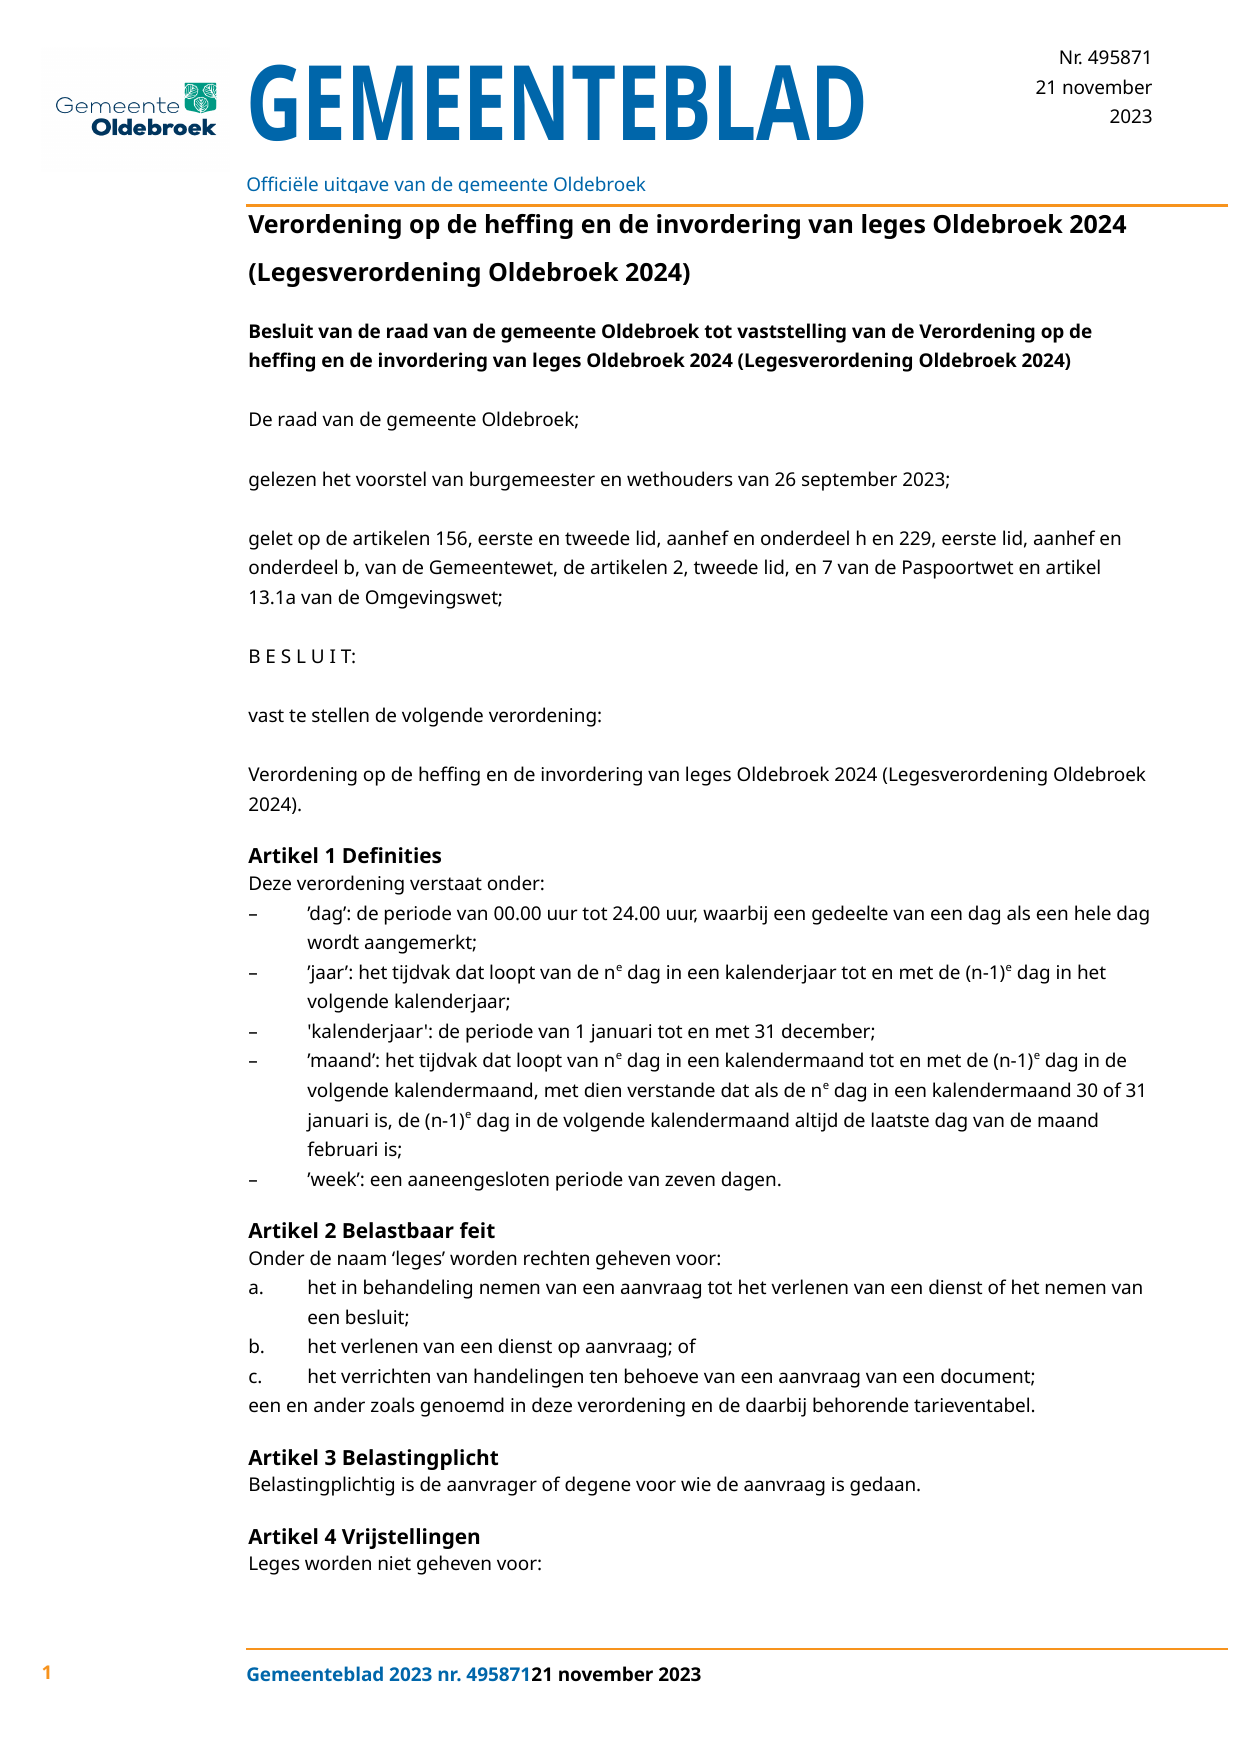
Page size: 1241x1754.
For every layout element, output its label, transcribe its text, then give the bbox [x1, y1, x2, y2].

list ’jaar’: het tijdvak dat loopt van de ne dag in een kalenderjaar tot en met de (n-1)e dag in het volgende kalenderjaar; [248, 959, 1152, 1014]
text B E S L U I T: [248, 643, 1152, 669]
text Besluit van de raad van de gemeente Oldebroek tot vaststelling van de Verordening op de heffing en de invordering van leges Oldebroek 2024 (Legesverordening Oldebroek 2024) [248, 318, 1152, 373]
text Artikel 1 Definities [248, 842, 1152, 870]
text De raad van de gemeente Oldebroek; [248, 407, 1152, 432]
list het verrichten van handelingen ten behoeve van een aanvraag van een document; [248, 1363, 1152, 1389]
text Verordening op de heffing en de invordering van leges Oldebroek 2024 (Legesverordening Oldebroek 2024) [248, 207, 1152, 288]
text Artikel 3 Belastingplicht [248, 1443, 1152, 1472]
text Artikel 4 Vrijstellingen [248, 1522, 1152, 1550]
text Leges worden niet geheven voor: [248, 1550, 1152, 1576]
list ’maand’: het tijdvak dat loopt van ne dag in een kalendermaand tot en met de (n-1)e dag in de volgende kalendermaand, met dien verstande dat als de ne dag in een kalendermaand 30 of 31 januari is, de (n-1)e dag in de volgende kalendermaand altijd de laatste dag van de maand februari is; [248, 1048, 1152, 1162]
list het verlenen van een dienst op aanvraag; of [248, 1333, 1152, 1359]
text Onder de naam ‘leges’ worden rechten geheven voor: [248, 1245, 1152, 1271]
picture [41, 47, 231, 172]
text een en ander zoals genoemd in deze verordening en de daarbij behorende tarieventabel. [248, 1393, 1152, 1418]
list 'kalenderjaar': de periode van 1 januari tot en met 31 december; [248, 1018, 1152, 1044]
list het in behandeling nemen van een aanvraag tot het verlenen van een dienst of het nemen van een besluit; [248, 1274, 1152, 1330]
text Deze verordening verstaat onder: [248, 870, 1152, 896]
text Verordening op de heffing en de invordering van leges Oldebroek 2024 (Legesverordening Oldebroek 2024). [248, 762, 1152, 817]
list ’dag’: de periode van 00.00 uur tot 24.00 uur, waarbij een gedeelte van een dag als een hele dag wordt aangemerkt; [248, 900, 1152, 955]
text Belastingplichtig is de aanvrager of degene voor wie de aanvraag is gedaan. [248, 1472, 1152, 1497]
text Artikel 2 Belastbaar feit [248, 1216, 1152, 1245]
text gelezen het voorstel van burgemeester en wethouders van 26 september 2023; [248, 466, 1152, 492]
text vast te stellen de volgende verordening: [248, 702, 1152, 728]
list ’week’: een aaneengesloten periode van zeven dagen. [248, 1166, 1152, 1192]
text gelet op de artikelen 156, eerste en tweede lid, aanhef en onderdeel h en 229, eerste lid, aanhef en onderdeel b, van de Gemeentewet, de artikelen 2, tweede lid, en 7 van de Paspoortwet en artikel 13.1a van de Omgevingswet; [248, 525, 1152, 610]
